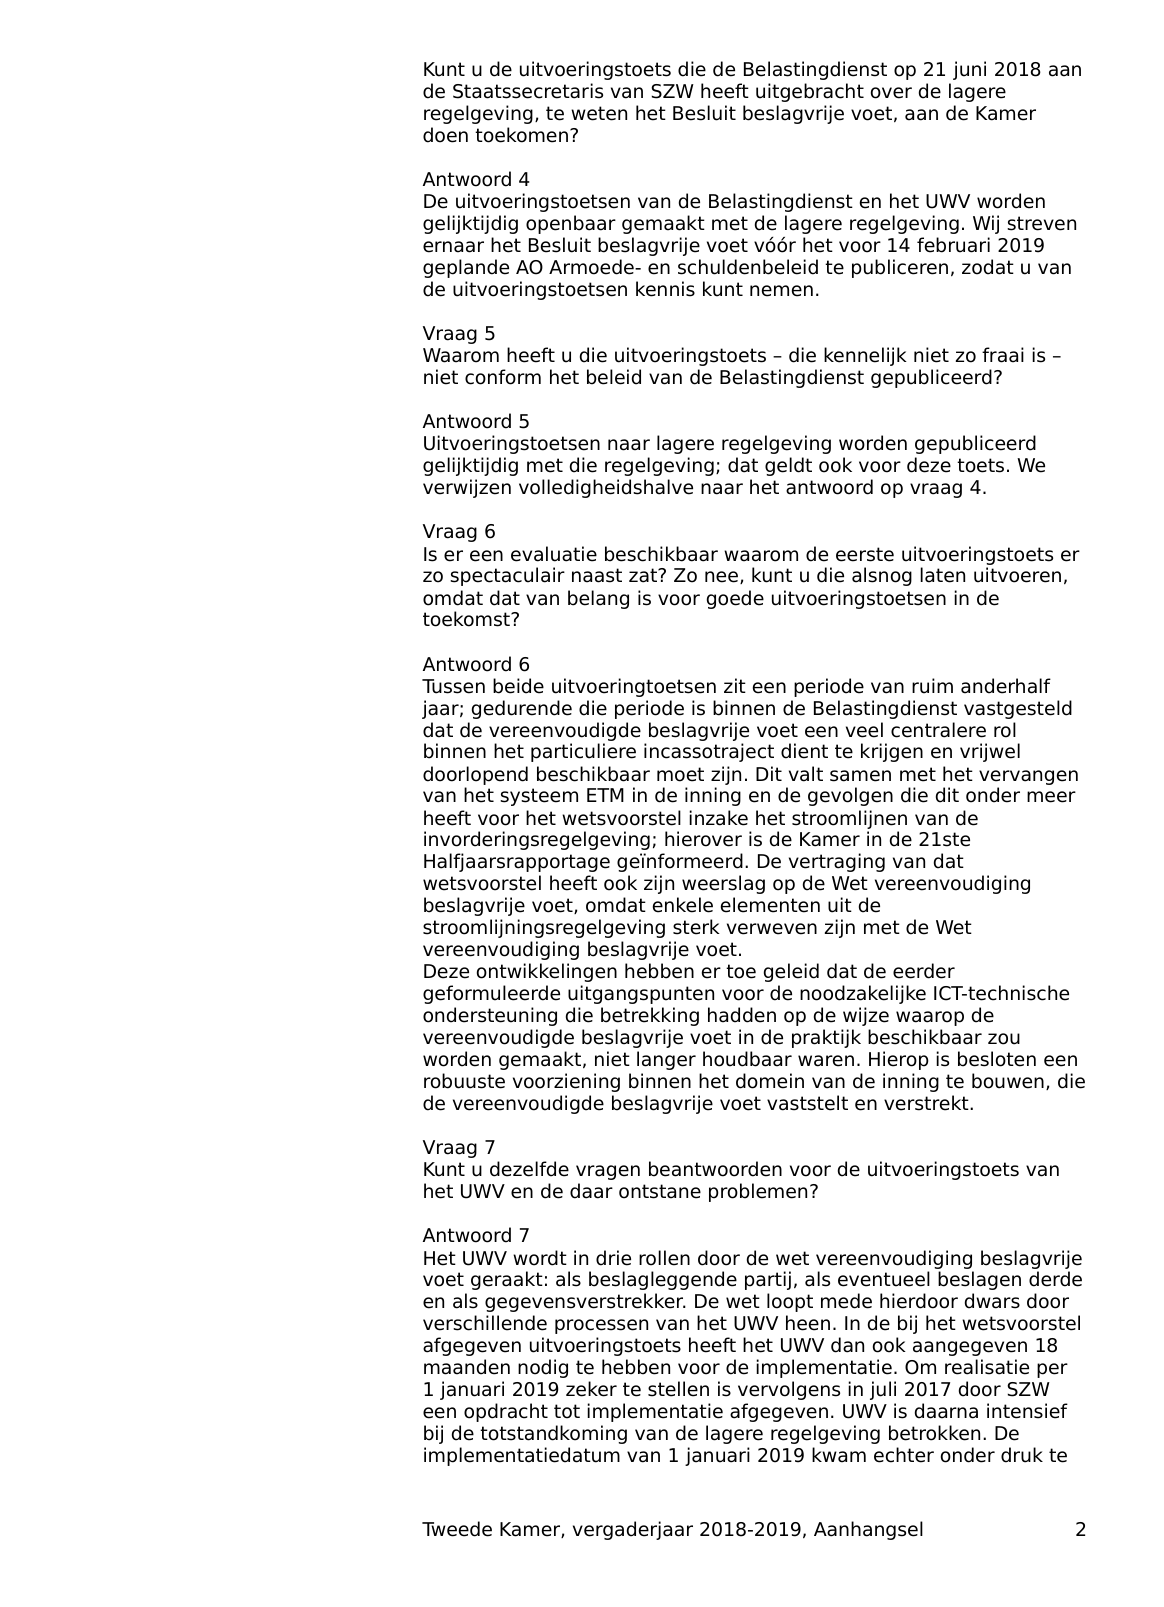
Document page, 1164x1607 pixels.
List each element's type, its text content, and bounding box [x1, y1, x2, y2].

text Tussen beide uitvoeringtoetsen zit een periode van ruim anderhalf jaar; gedurende die periode is binnen de Belastingdienst vastgesteld dat de vereenvoudigde beslagvrije voet een veel centralere rol binnen het particuliere incassotraject dient te krijgen en vrijwel doorlopend beschikbaar moet zijn. Dit valt samen met het vervangen van het systeem ETM in de inning en de gevolgen die dit onder meer heeft voor het wetsvoorstel inzake het stroomlijnen van de invorderingsregelgeving; hierover is de Kamer in de 21ste Halfjaarsrapportage geïnformeerd. De vertraging van dat wetsvoorstel heeft ook zijn weerslag op de Wet vereenvoudiging beslagvrije voet, omdat enkele elementen uit de stroomlijningsregelgeving sterk verweven zijn met de Wet vereenvoudiging beslagvrije voet. [422, 676, 1087, 961]
text Vraag 7 [422, 1137, 1087, 1159]
text Kunt u dezelfde vragen beantwoorden voor de uitvoeringstoets van het UWV en de daar ontstane problemen? [422, 1159, 1087, 1203]
text Deze ontwikkelingen hebben er toe geleid dat de eerder geformuleerde uitgangspunten voor de noodzakelijke ICT-technische ondersteuning die betrekking hadden op de wijze waarop de vereenvoudigde beslagvrije voet in de praktijk beschikbaar zou worden gemaakt, niet langer houdbaar waren. Hierop is besloten een robuuste voorziening binnen het domein van de inning te bouwen, die de vereenvoudigde beslagvrije voet vaststelt en verstrekt. [422, 961, 1087, 1115]
text Uitvoeringstoetsen naar lagere regelgeving worden gepubliceerd gelijktijdig met die regelgeving; dat geldt ook voor deze toets. We verwijzen volledigheidshalve naar het antwoord op vraag 4. [422, 433, 1087, 499]
text Het UWV wordt in drie rollen door de wet vereenvoudiging beslagvrije voet geraakt: als beslagleggende partij, als eventueel beslagen derde en als gegevensverstrekker. De wet loopt mede hierdoor dwars door verschillende processen van het UWV heen. In de bij het wetsvoorstel afgegeven uitvoeringstoets heeft het UWV dan ook aangegeven 18 maanden nodig te hebben voor de implementatie. Om realisatie per 1 januari 2019 zeker te stellen is vervolgens in juli 2017 door SZW een opdracht tot implementatie afgegeven. UWV is daarna intensief bij de totstandkoming van de lagere regelgeving betrokken. De implementatiedatum van 1 januari 2019 kwam echter onder druk te [422, 1247, 1087, 1467]
text Antwoord 5 [422, 411, 1087, 433]
text Antwoord 4 [422, 169, 1087, 191]
text Antwoord 6 [422, 653, 1087, 676]
text De uitvoeringstoetsen van de Belastingdienst en het UWV worden gelijktijdig openbaar gemaakt met de lagere regelgeving. Wij streven ernaar het Besluit beslagvrije voet vóór het voor 14 februari 2019 geplande AO Armoede- en schuldenbeleid te publiceren, zodat u van de uitvoeringstoetsen kennis kunt nemen. [422, 191, 1087, 301]
text Is er een evaluatie beschikbaar waarom de eerste uitvoeringstoets er zo spectaculair naast zat? Zo nee, kunt u die alsnog laten uitvoeren, omdat dat van belang is voor goede uitvoeringstoetsen in de toekomst? [422, 543, 1087, 631]
text Vraag 5 [422, 323, 1087, 345]
text Waarom heeft u die uitvoeringstoets – die kennelijk niet zo fraai is – niet conform het beleid van de Belastingdienst gepubliceerd? [422, 345, 1087, 389]
text Kunt u de uitvoeringstoets die de Belastingdienst op 21 juni 2018 aan de Staatssecretaris van SZW heeft uitgebracht over de lagere regelgeving, te weten het Besluit beslagvrije voet, aan de Kamer doen toekomen? [422, 59, 1087, 147]
text Vraag 6 [422, 521, 1087, 543]
text Antwoord 7 [422, 1225, 1087, 1247]
